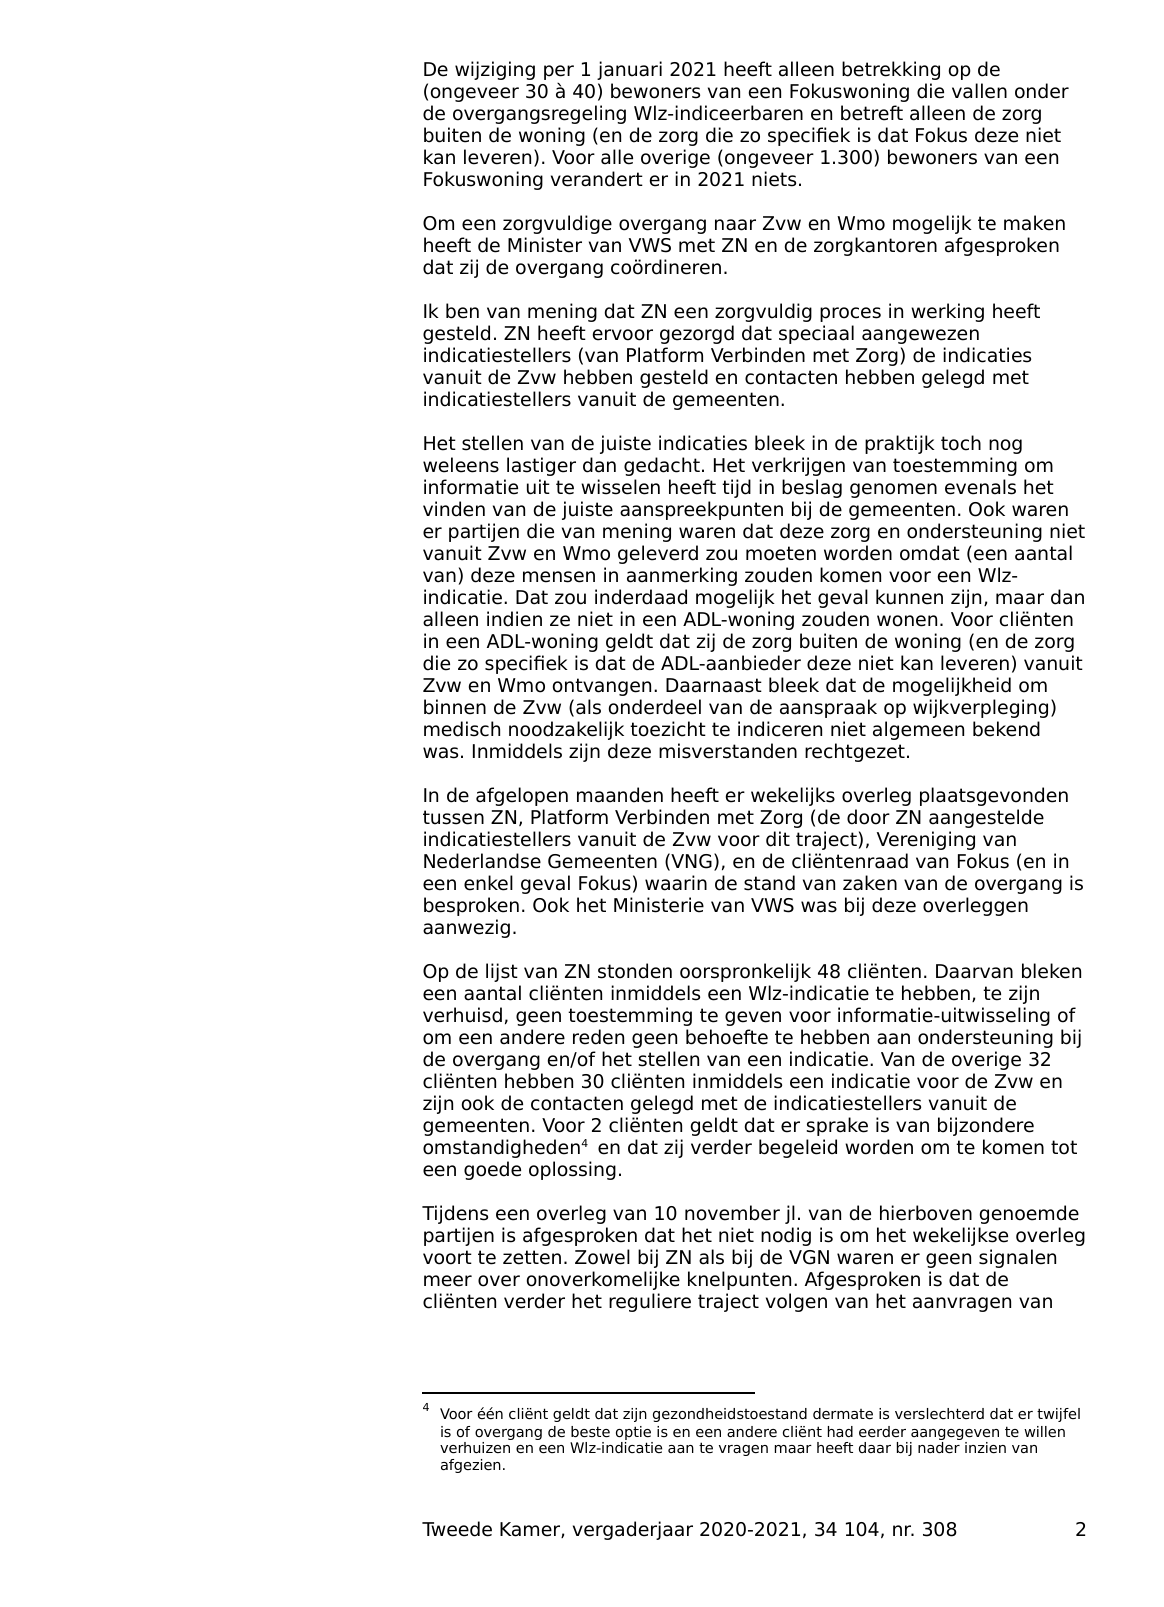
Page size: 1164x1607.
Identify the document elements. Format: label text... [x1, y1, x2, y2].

text Op de lijst van ZN stonden oorspronkelijk 48 cliënten. Daarvan bleken een aantal cliënten inmiddels een Wlz-indicatie te hebben, te zijn verhuisd, geen toestemming te geven voor informatie-uitwisseling of om een andere reden geen behoefte te hebben aan ondersteuning bij de overgang en/of het stellen van een indicatie. Van de overige 32 cliënten hebben 30 cliënten inmiddels een indicatie voor de Zvw en zijn ook de contacten gelegd met de indicatiestellers vanuit de gemeenten. Voor 2 cliënten geldt dat er sprake is van bijzondere omstandigheden en dat zij verder begeleid worden om te komen tot een goede oplossing. [422, 961, 1087, 1181]
text Ik ben van mening dat ZN een zorgvuldig proces in werking heeft gesteld. ZN heeft ervoor gezorgd dat speciaal aangewezen indicatiestellers (van Platform Verbinden met Zorg) de indicaties vanuit de Zvw hebben gesteld en contacten hebben gelegd met indicatiestellers vanuit de gemeenten. [422, 301, 1087, 411]
text Tijdens een overleg van 10 november jl. van de hierboven genoemde partijen is afgesproken dat het niet nodig is om het wekelijkse overleg voort te zetten. Zowel bij ZN als bij de VGN waren er geen signalen meer over onoverkomelijke knelpunten. Afgesproken is dat de cliënten verder het reguliere traject volgen van het aanvragen van [422, 1203, 1087, 1313]
text Om een zorgvuldige overgang naar Zvw en Wmo mogelijk te maken heeft de Minister van VWS met ZN en de zorgkantoren afgesproken dat zij de overgang coördineren. [422, 213, 1087, 279]
text Voor één cliënt geldt dat zijn gezondheidstoestand dermate is verslechterd dat er twijfel is of overgang de beste optie is en een andere cliënt had eerder aangegeven te willen verhuizen en een Wlz-indicatie aan te vragen maar heeft daar bij nader inzien van afgezien. [422, 1402, 1087, 1474]
text In de afgelopen maanden heeft er wekelijks overleg plaatsgevonden tussen ZN, Platform Verbinden met Zorg (de door ZN aangestelde indicatiestellers vanuit de Zvw voor dit traject), Vereniging van Nederlandse Gemeenten (VNG), en de cliëntenraad van Fokus (en in een enkel geval Fokus) waarin de stand van zaken van de overgang is besproken. Ook het Ministerie van VWS was bij deze overleggen aanwezig. [422, 785, 1087, 939]
text Het stellen van de juiste indicaties bleek in de praktijk toch nog weleens lastiger dan gedacht. Het verkrijgen van toestemming om informatie uit te wisselen heeft tijd in beslag genomen evenals het vinden van de juiste aanspreekpunten bij de gemeenten. Ook waren er partijen die van mening waren dat deze zorg en ondersteuning niet vanuit Zvw en Wmo geleverd zou moeten worden omdat (een aantal van) deze mensen in aanmerking zouden komen voor een Wlz-indicatie. Dat zou inderdaad mogelijk het geval kunnen zijn, maar dan alleen indien ze niet in een ADL-woning zouden wonen. Voor cliënten in een ADL-woning geldt dat zij de zorg buiten de woning (en de zorg die zo specifiek is dat de ADL-aanbieder deze niet kan leveren) vanuit Zvw en Wmo ontvangen. Daarnaast bleek dat de mogelijkheid om binnen de Zvw (als onderdeel van de aanspraak op wijkverpleging) medisch noodzakelijk toezicht te indiceren niet algemeen bekend was. Inmiddels zijn deze misverstanden rechtgezet. [422, 433, 1087, 763]
text De wijziging per 1 januari 2021 heeft alleen betrekking op de (ongeveer 30 à 40) bewoners van een Fokuswoning die vallen onder de overgangsregeling Wlz-indiceerbaren en betreft alleen de zorg buiten de woning (en de zorg die zo specifiek is dat Fokus deze niet kan leveren). Voor alle overige (ongeveer 1.300) bewoners van een Fokuswoning verandert er in 2021 niets. [422, 59, 1087, 191]
